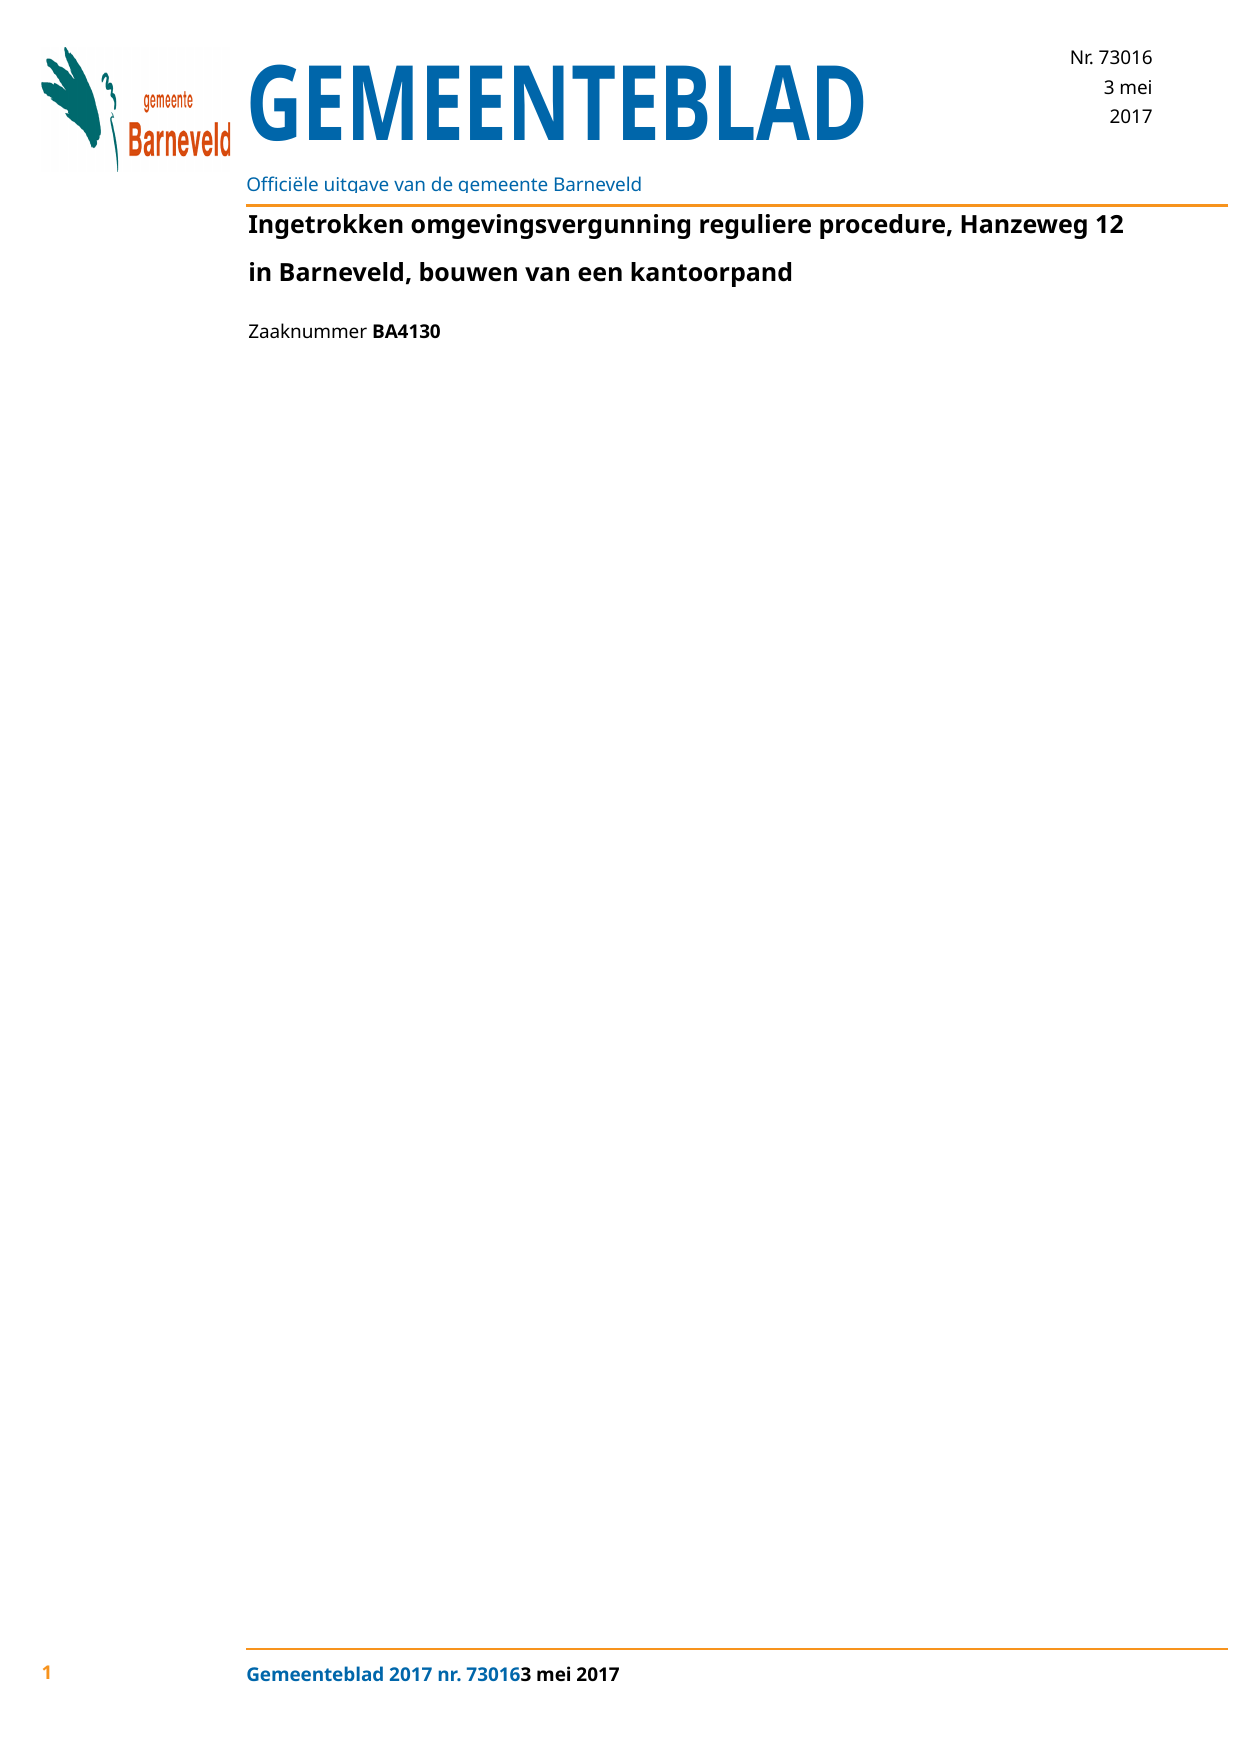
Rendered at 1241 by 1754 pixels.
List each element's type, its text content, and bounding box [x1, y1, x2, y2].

picture [41, 47, 231, 172]
text Ingetrokken omgevingsvergunning reguliere procedure, Hanzeweg 12 in Barneveld, bouwen van een kantoorpand [248, 207, 1152, 288]
text Zaaknummer BA4130 [248, 318, 1152, 344]
